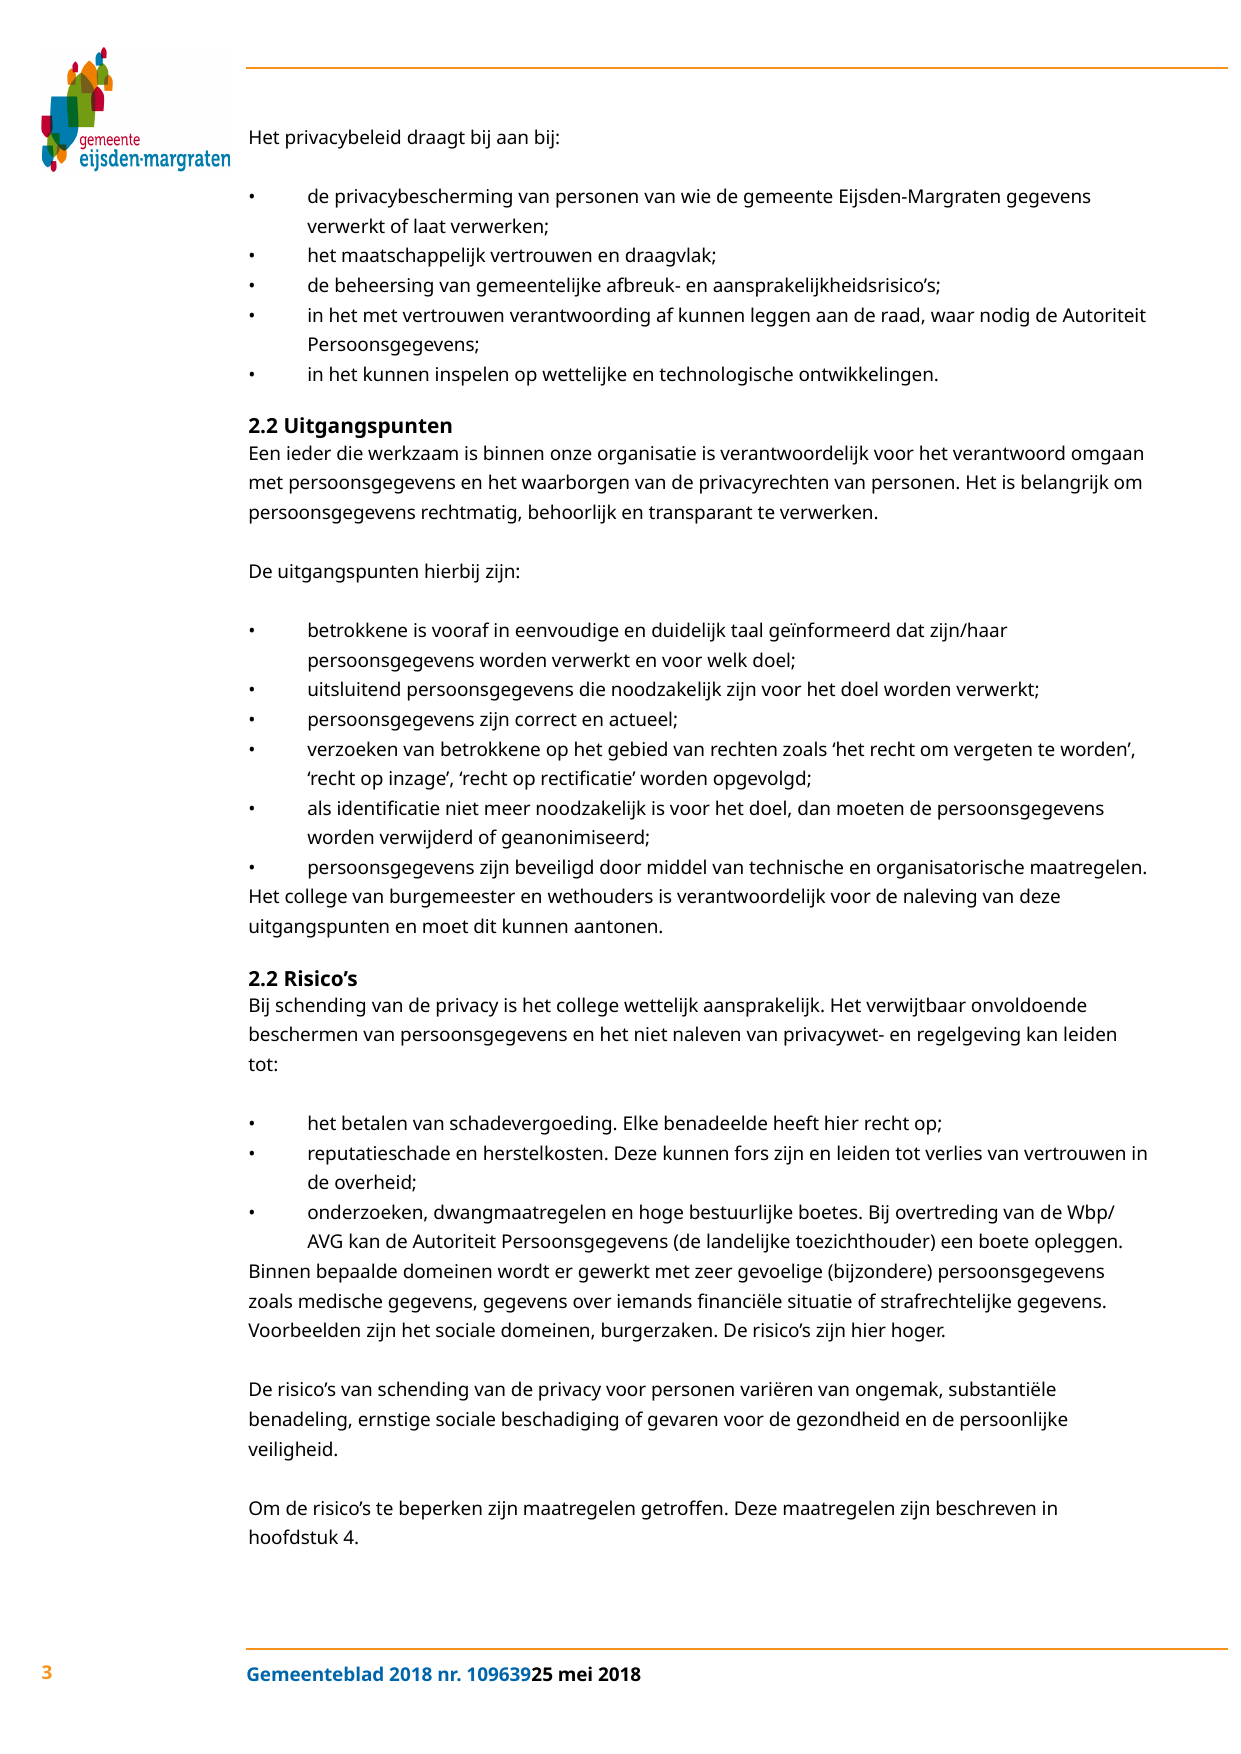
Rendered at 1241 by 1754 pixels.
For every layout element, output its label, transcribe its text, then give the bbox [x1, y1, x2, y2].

list het betalen van schadevergoeding. Elke benadeelde heeft hier recht op; [248, 1110, 1152, 1136]
list verzoeken van betrokkene op het gebied van rechten zoals ‘het recht om vergeten te worden’, ‘recht op inzage’, ‘recht op rectificatie’ worden opgevolgd; [248, 736, 1152, 791]
list de beheersing van gemeentelijke afbreuk- en aansprakelijkheidsrisico’s; [248, 272, 1152, 298]
text De uitgangspunten hierbij zijn: [248, 558, 1152, 584]
text Bij schending van de privacy is het college wettelijk aansprakelijk. Het verwijtbaar onvoldoende beschermen van persoonsgegevens en het niet naleven van privacywet- en regelgeving kan leiden tot: [248, 992, 1152, 1077]
list betrokkene is vooraf in eenvoudige en duidelijk taal geïnformeerd dat zijn/haar persoonsgegevens worden verwerkt en voor welk doel; [248, 617, 1152, 673]
text Het college van burgemeester en wethouders is verantwoordelijk voor de naleving van deze uitgangspunten en moet dit kunnen aantonen. [248, 884, 1152, 939]
text 2.2 Risico’s [248, 964, 1152, 992]
text 2.2 Uitgangspunten [248, 411, 1152, 440]
text Een ieder die werkzaam is binnen onze organisatie is verantwoordelijk voor het verantwoord omgaan met persoonsgegevens en het waarborgen van de privacyrechten van personen. Het is belangrijk om persoonsgegevens rechtmatig, behoorlijk en transparant te verwerken. [248, 440, 1152, 525]
list reputatieschade en herstelkosten. Deze kunnen fors zijn en leiden tot verlies van vertrouwen in de overheid; [248, 1140, 1152, 1195]
list persoonsgegevens zijn beveiligd door middel van technische en organisatorische maatregelen. [248, 854, 1152, 880]
list persoonsgegevens zijn correct en actueel; [248, 706, 1152, 732]
picture [41, 47, 231, 172]
list het maatschappelijk vertrouwen en draagvlak; [248, 243, 1152, 268]
list in het met vertrouwen verantwoording af kunnen leggen aan de raad, waar nodig de Autoriteit Persoonsgegevens; [248, 302, 1152, 357]
list als identificatie niet meer noodzakelijk is voor het doel, dan moeten de persoonsgegevens worden verwijderd of geanonimiseerd; [248, 795, 1152, 850]
text Binnen bepaalde domeinen wordt er gewerkt met zeer gevoelige (bijzondere) persoonsgegevens zoals medische gegevens, gegevens over iemands financiële situatie of strafrechtelijke gegevens. Voorbeelden zijn het sociale domeinen, burgerzaken. De risico’s zijn hier hoger. [248, 1258, 1152, 1343]
list in het kunnen inspelen op wettelijke en technologische ontwikkelingen. [248, 361, 1152, 387]
text De risico’s van schending van de privacy voor personen variëren van ongemak, substantiële benadeling, ernstige sociale beschadiging of gevaren voor de gezondheid en de persoonlijke veiligheid. [248, 1377, 1152, 1462]
list onderzoeken, dwangmaatregelen en hoge bestuurlijke boetes. Bij overtreding van de Wbp/ AVG kan de Autoriteit Persoonsgegevens (de landelijke toezichthouder) een boete opleggen. [248, 1199, 1152, 1254]
text Om de risico’s te beperken zijn maatregelen getroffen. Deze maatregelen zijn beschreven in hoofdstuk 4. [248, 1495, 1152, 1550]
text Het privacybeleid draagt bij aan bij: [248, 124, 1152, 150]
list de privacybescherming van personen van wie de gemeente Eijsden-Margraten gegevens verwerkt of laat verwerken; [248, 183, 1152, 239]
list uitsluitend persoonsgegevens die noodzakelijk zijn voor het doel worden verwerkt; [248, 677, 1152, 702]
